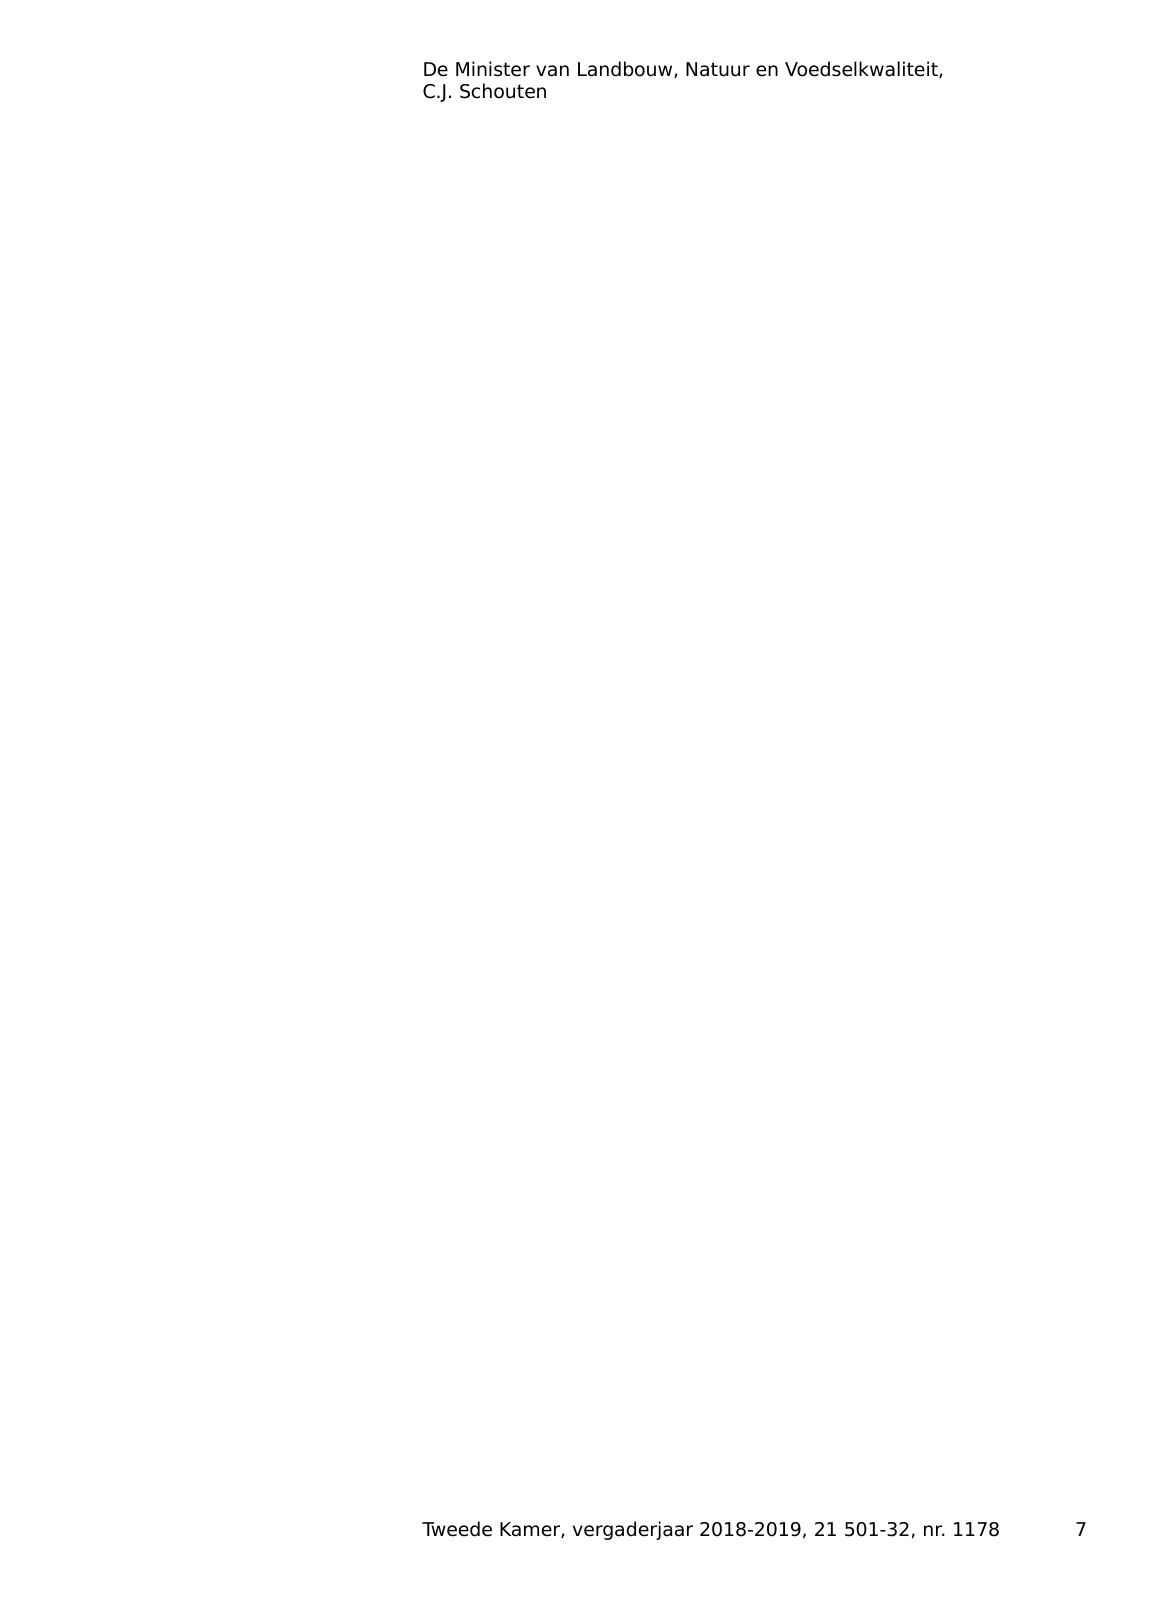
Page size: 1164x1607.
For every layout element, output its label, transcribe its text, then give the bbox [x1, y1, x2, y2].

text De Minister van Landbouw, Natuur en Voedselkwaliteit, C.J. Schouten [422, 59, 1087, 103]
